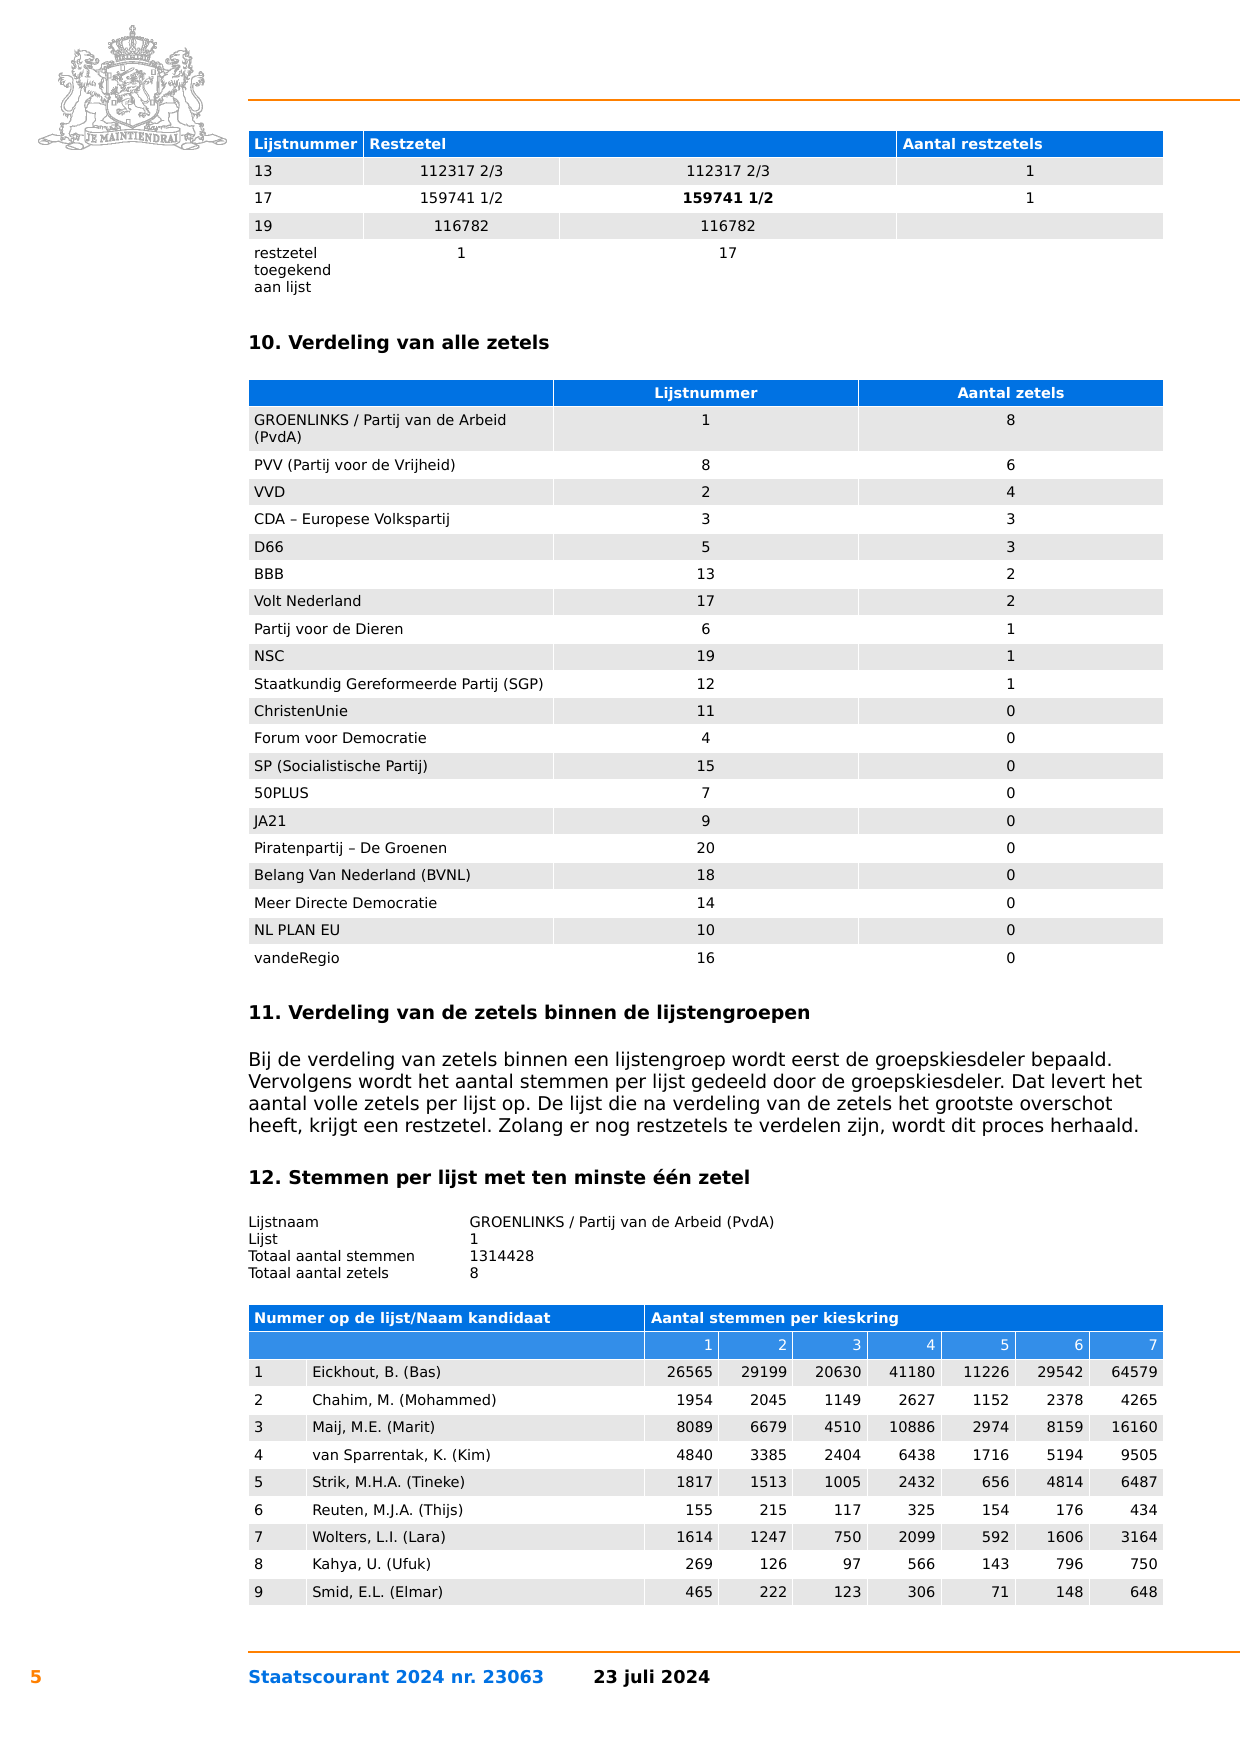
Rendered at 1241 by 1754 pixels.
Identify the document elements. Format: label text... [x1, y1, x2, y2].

table_cell 29542 [1016, 1360, 1089, 1386]
table_cell 1 [859, 644, 1163, 670]
table_cell 8159 [1016, 1415, 1089, 1441]
table_cell 1614 [645, 1524, 718, 1550]
table_cell 6438 [868, 1442, 941, 1468]
table_cell SP (Socialistische Partij) [249, 753, 553, 779]
table_cell GROENLINKS / Partij van de Arbeid (PvdA) [249, 407, 553, 451]
table_cell 750 [793, 1524, 867, 1550]
table_cell [249, 1332, 644, 1359]
table_cell Kahya, U. (Ufuk) [307, 1551, 644, 1578]
table_header Aantal zetels [859, 380, 1163, 406]
table_cell 17 [560, 241, 896, 301]
table_cell 20630 [793, 1360, 867, 1386]
table_cell 2378 [1016, 1387, 1089, 1413]
table_cell 148 [1016, 1579, 1089, 1605]
table_cell 0 [859, 918, 1163, 944]
table_cell 1 [463, 1231, 1163, 1248]
table_cell 0 [859, 945, 1163, 971]
table_cell 656 [942, 1469, 1015, 1496]
table_cell 648 [1090, 1579, 1163, 1605]
table_cell 1 [645, 1332, 718, 1359]
table_cell Lijst [248, 1231, 463, 1248]
table_cell 4 [554, 726, 858, 752]
table_cell 64579 [1090, 1360, 1163, 1386]
table_cell 1314428 [463, 1248, 1163, 1265]
table_cell Maij, M.E. (Marit) [307, 1415, 644, 1441]
table_cell 2 [249, 1387, 306, 1413]
table_cell 2099 [868, 1524, 941, 1550]
table_cell 0 [859, 753, 1163, 779]
table_cell 17 [554, 589, 858, 615]
table_cell 123 [793, 1579, 867, 1605]
table_cell Chahim, M. (Mohammed) [307, 1387, 644, 1413]
table_cell 269 [645, 1551, 718, 1578]
table_cell 592 [942, 1524, 1015, 1550]
table_cell 3385 [719, 1442, 792, 1468]
table_cell 3 [249, 1415, 306, 1441]
table_cell 155 [645, 1497, 718, 1523]
table_cell 41180 [868, 1360, 941, 1386]
table_cell 750 [1090, 1551, 1163, 1578]
subtitle 12. Stemmen per lijst met ten minste één zetel [248, 1167, 1163, 1189]
table_cell [897, 241, 1163, 301]
table_cell 4 [859, 479, 1163, 505]
table_cell 1 [897, 186, 1163, 212]
table_cell PVV (Partij voor de Vrijheid) [249, 452, 553, 478]
table_cell 4840 [645, 1442, 718, 1468]
table_cell 0 [859, 780, 1163, 807]
table_cell 3164 [1090, 1524, 1163, 1550]
table_cell 0 [859, 835, 1163, 862]
table_header Restzetel [364, 131, 896, 157]
table_cell 3 [793, 1332, 867, 1359]
table_cell 9 [554, 808, 858, 834]
table_cell 116782 [364, 213, 559, 239]
table_cell 97 [793, 1551, 867, 1578]
table_cell van Sparrentak, K. (Kim) [307, 1442, 644, 1468]
table_cell Smid, E.L. (Elmar) [307, 1579, 644, 1605]
table_header Lijstnummer [249, 131, 363, 157]
table_cell 222 [719, 1579, 792, 1605]
table_cell Totaal aantal zetels [248, 1265, 463, 1282]
subtitle 11. Verdeling van de zetels binnen de lijstengroepen [248, 1002, 1163, 1024]
table_cell 176 [1016, 1497, 1089, 1523]
table_cell 3 [859, 534, 1163, 560]
table_cell 8089 [645, 1415, 718, 1441]
table_cell 4 [249, 1442, 306, 1468]
table_cell 7 [1090, 1332, 1163, 1359]
table_cell 1 [364, 241, 559, 301]
table_cell Forum voor Democratie [249, 726, 553, 752]
table_cell 159741 1/2 [364, 186, 559, 212]
table_cell 0 [859, 890, 1163, 916]
table_cell 6679 [719, 1415, 792, 1441]
table_cell Staatkundig Gereformeerde Partij (SGP) [249, 671, 553, 697]
table_cell 17 [249, 186, 363, 212]
table_cell BBB [249, 561, 553, 588]
table_cell 5 [249, 1469, 306, 1496]
table_cell 143 [942, 1551, 1015, 1578]
table_cell 8 [463, 1265, 1163, 1282]
table_cell 1 [897, 158, 1163, 185]
table_cell Partij voor de Dieren [249, 616, 553, 642]
table_cell 8 [554, 452, 858, 478]
table_cell 306 [868, 1579, 941, 1605]
table_cell 1716 [942, 1442, 1015, 1468]
table_header [249, 380, 553, 406]
table_cell [897, 213, 1163, 239]
table_cell 0 [859, 808, 1163, 834]
table_cell 19 [249, 213, 363, 239]
text Bij de verdeling van zetels binnen een lijstengroep wordt eerst de groepskiesdeler bepaald. Vervolgens wordt het aantal stemmen per lijst gedeeld door de groepskiesdeler. Dat levert het aantal volle zetels per lijst op. De lijst die na verdeling van de zetels het grootste overschot heeft, krijgt een restzetel. Zolang er nog restzetels te verdelen zijn, wordt dit proces herhaald. [248, 1049, 1163, 1137]
table_cell Wolters, L.I. (Lara) [307, 1524, 644, 1550]
subtitle 10. Verdeling van alle zetels [248, 332, 1163, 354]
table_cell CDA – Europese Volkspartij [249, 506, 553, 533]
table_cell Reuten, M.J.A. (Thijs) [307, 1497, 644, 1523]
table_cell 465 [645, 1579, 718, 1605]
table_cell 26565 [645, 1360, 718, 1386]
table_cell 13 [249, 158, 363, 185]
table_cell 4265 [1090, 1387, 1163, 1413]
table_cell 2 [859, 561, 1163, 588]
table_cell 2045 [719, 1387, 792, 1413]
table_cell 5194 [1016, 1442, 1089, 1468]
table_cell Meer Directe Democratie [249, 890, 553, 916]
table_cell 112317 2/3 [560, 158, 896, 185]
table_cell 50PLUS [249, 780, 553, 807]
table_cell 12 [554, 671, 858, 697]
table_cell 2974 [942, 1415, 1015, 1441]
table_cell 16160 [1090, 1415, 1163, 1441]
table_cell 5 [942, 1332, 1015, 1359]
table_cell 0 [859, 863, 1163, 889]
table_cell 154 [942, 1497, 1015, 1523]
table_header Lijstnummer [554, 380, 858, 406]
table_cell 1005 [793, 1469, 867, 1496]
table_cell 11226 [942, 1360, 1015, 1386]
table_cell 14 [554, 890, 858, 916]
table_cell 1513 [719, 1469, 792, 1496]
table_cell 1817 [645, 1469, 718, 1496]
table_cell restzetel toegekend aan lijst [249, 241, 363, 301]
table_cell Totaal aantal stemmen [248, 1248, 463, 1265]
table_cell 8 [859, 407, 1163, 451]
table_cell 3 [554, 506, 858, 533]
table_cell Belang Van Nederland (BVNL) [249, 863, 553, 889]
table_cell 7 [249, 1524, 306, 1550]
table_cell 796 [1016, 1551, 1089, 1578]
table_cell JA21 [249, 808, 553, 834]
table_cell vandeRegio [249, 945, 553, 971]
table_cell 215 [719, 1497, 792, 1523]
table_cell 20 [554, 835, 858, 862]
table_cell 0 [859, 698, 1163, 724]
table_cell 2627 [868, 1387, 941, 1413]
table_cell 116782 [560, 213, 896, 239]
table_cell 8 [249, 1551, 306, 1578]
table_cell Strik, M.H.A. (Tineke) [307, 1469, 644, 1496]
table_cell 566 [868, 1551, 941, 1578]
table_cell NSC [249, 644, 553, 670]
table_cell 1247 [719, 1524, 792, 1550]
table_header Nummer op de lijst/Naam kandidaat [249, 1305, 644, 1331]
table_cell 6487 [1090, 1469, 1163, 1496]
table_cell 2 [554, 479, 858, 505]
table_cell 9 [249, 1579, 306, 1605]
table_cell 1 [554, 407, 858, 451]
table_cell 2432 [868, 1469, 941, 1496]
table_cell 7 [554, 780, 858, 807]
table_header GROENLINKS / Partij van de Arbeid (PvdA) [463, 1214, 1163, 1231]
table_cell 1606 [1016, 1524, 1089, 1550]
table_cell 6 [1016, 1332, 1089, 1359]
table_cell 16 [554, 945, 858, 971]
picture [38, 25, 227, 150]
table_cell NL PLAN EU [249, 918, 553, 944]
table_cell 11 [554, 698, 858, 724]
table_cell 325 [868, 1497, 941, 1523]
table_cell 4814 [1016, 1469, 1089, 1496]
table_cell 15 [554, 753, 858, 779]
table_cell 1 [249, 1360, 306, 1386]
table_cell 117 [793, 1497, 867, 1523]
table_cell 434 [1090, 1497, 1163, 1523]
table_cell 13 [554, 561, 858, 588]
table_cell 19 [554, 644, 858, 670]
table_cell 4 [868, 1332, 941, 1359]
table_cell D66 [249, 534, 553, 560]
table_cell 1954 [645, 1387, 718, 1413]
table_cell 112317 2/3 [364, 158, 559, 185]
table_cell 4510 [793, 1415, 867, 1441]
table_cell 159741 1/2 [560, 186, 896, 212]
table_header Aantal restzetels [897, 131, 1163, 157]
table_cell Volt Nederland [249, 589, 553, 615]
table_cell 1 [859, 616, 1163, 642]
table_cell 10886 [868, 1415, 941, 1441]
table_cell 10 [554, 918, 858, 944]
table_cell 9505 [1090, 1442, 1163, 1468]
table_cell ChristenUnie [249, 698, 553, 724]
table_cell 126 [719, 1551, 792, 1578]
table_cell 1152 [942, 1387, 1015, 1413]
table_cell 6 [554, 616, 858, 642]
table_cell 2 [719, 1332, 792, 1359]
table_cell 1149 [793, 1387, 867, 1413]
table_cell 29199 [719, 1360, 792, 1386]
table_cell 18 [554, 863, 858, 889]
table_cell 2404 [793, 1442, 867, 1468]
table_cell Piratenpartij – De Groenen [249, 835, 553, 862]
table_cell 1 [859, 671, 1163, 697]
table_cell 71 [942, 1579, 1015, 1605]
table_cell 6 [859, 452, 1163, 478]
table_cell 3 [859, 506, 1163, 533]
table_cell Eickhout, B. (Bas) [307, 1360, 644, 1386]
table_cell 5 [554, 534, 858, 560]
table_header Lijstnaam [248, 1214, 463, 1231]
table_cell 2 [859, 589, 1163, 615]
table_header Aantal stemmen per kieskring [645, 1305, 1163, 1331]
table_cell 0 [859, 726, 1163, 752]
table_cell 6 [249, 1497, 306, 1523]
table_cell VVD [249, 479, 553, 505]
